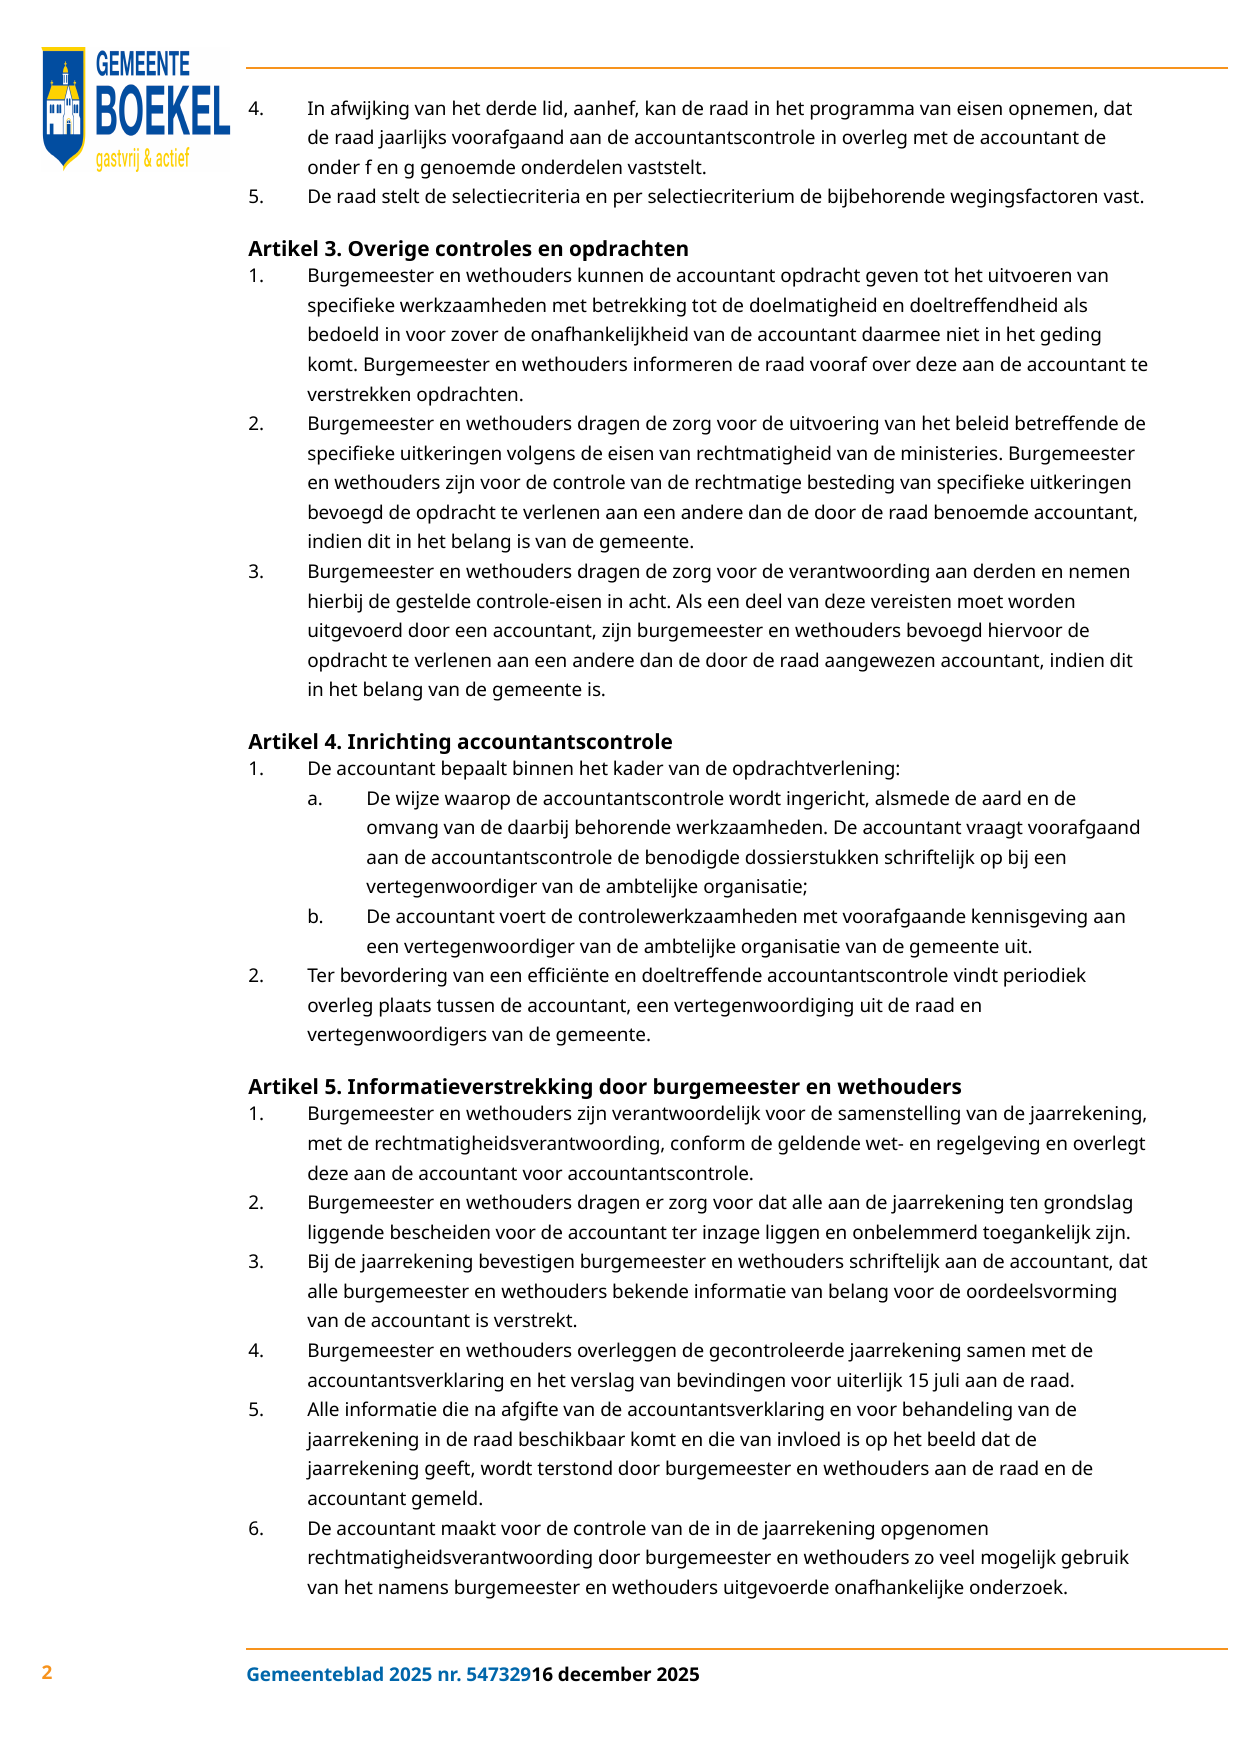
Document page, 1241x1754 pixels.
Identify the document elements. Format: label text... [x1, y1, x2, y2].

list Burgemeester en wethouders kunnen de accountant opdracht geven tot het uitvoeren van specifieke werkzaamheden met betrekking tot de doelmatigheid en doeltreffendheid als bedoeld in voor zover de onafhankelijkheid van de accountant daarmee niet in het geding komt. Burgemeester en wethouders informeren de raad vooraf over deze aan de accountant te verstrekken opdrachten. [248, 262, 1152, 406]
text Artikel 5. Informatieverstrekking door burgemeester en wethouders [248, 1072, 1152, 1101]
list Burgemeester en wethouders overleggen de gecontroleerde jaarrekening samen met de accountantsverklaring en het verslag van bevindingen voor uiterlijk 15 juli aan de raad. [248, 1337, 1152, 1392]
list De accountant bepaalt binnen het kader van de opdrachtverlening: [248, 755, 1152, 781]
list Alle informatie die na afgifte van de accountantsverklaring en voor behandeling van de jaarrekening in de raad beschikbaar komt en die van invloed is op het beeld dat de jaarrekening geeft, wordt terstond door burgemeester en wethouders aan de raad en de accountant gemeld. [248, 1396, 1152, 1511]
list De wijze waarop de accountantscontrole wordt ingericht, alsmede de aard en de omvang van de daarbij behorende werkzaamheden. De accountant vraagt voorafgaand aan de accountantscontrole de benodigde dossierstukken schriftelijk op bij een vertegenwoordiger van de ambtelijke organisatie; [307, 785, 1152, 899]
text Artikel 3. Overige controles en opdrachten [248, 234, 1152, 262]
list Bij de jaarrekening bevestigen burgemeester en wethouders schriftelijk aan de accountant, dat alle burgemeester en wethouders bekende informatie van belang voor de oordeelsvorming van de accountant is verstrekt. [248, 1248, 1152, 1333]
list De raad stelt de selectiecriteria en per selectiecriterium de bijbehorende wegingsfactoren vast. [248, 183, 1152, 209]
text Artikel 4. Inrichting accountantscontrole [248, 727, 1152, 755]
list De accountant maakt voor de controle van de in de jaarrekening opgenomen rechtmatigheidsverantwoording door burgemeester en wethouders zo veel mogelijk gebruik van het namens burgemeester en wethouders uitgevoerde onafhankelijke onderzoek. [248, 1515, 1152, 1599]
list Burgemeester en wethouders dragen de zorg voor de uitvoering van het beleid betreffende de specifieke uitkeringen volgens de eisen van rechtmatigheid van de ministeries. Burgemeester en wethouders zijn voor de controle van de rechtmatige besteding van specifieke uitkeringen bevoegd de opdracht te verlenen aan een andere dan de door de raad benoemde accountant, indien dit in het belang is van de gemeente. [248, 410, 1152, 554]
picture [41, 47, 231, 172]
list In afwijking van het derde lid, aanhef, kan de raad in het programma van eisen opnemen, dat de raad jaarlijks voorafgaand aan de accountantscontrole in overleg met de accountant de onder f en g genoemde onderdelen vaststelt. [248, 95, 1152, 180]
list De accountant voert de controlewerkzaamheden met voorafgaande kennisgeving aan een vertegenwoordiger van de ambtelijke organisatie van de gemeente uit. [307, 903, 1152, 959]
list Burgemeester en wethouders dragen er zorg voor dat alle aan de jaarrekening ten grondslag liggende bescheiden voor de accountant ter inzage liggen en onbelemmerd toegankelijk zijn. [248, 1189, 1152, 1244]
list Burgemeester en wethouders dragen de zorg voor de verantwoording aan derden en nemen hierbij de gestelde controle-eisen in acht. Als een deel van deze vereisten moet worden uitgevoerd door een accountant, zijn burgemeester en wethouders bevoegd hiervoor de opdracht te verlenen aan een andere dan de door de raad aangewezen accountant, indien dit in het belang van de gemeente is. [248, 558, 1152, 702]
list Burgemeester en wethouders zijn verantwoordelijk voor de samenstelling van de jaarrekening, met de rechtmatigheidsverantwoording, conform de geldende wet- en regelgeving en overlegt deze aan de accountant voor accountantscontrole. [248, 1101, 1152, 1185]
list Ter bevordering van een efficiënte en doeltreffende accountantscontrole vindt periodiek overleg plaats tussen de accountant, een vertegenwoordiging uit de raad en vertegenwoordigers van de gemeente. [248, 962, 1152, 1047]
